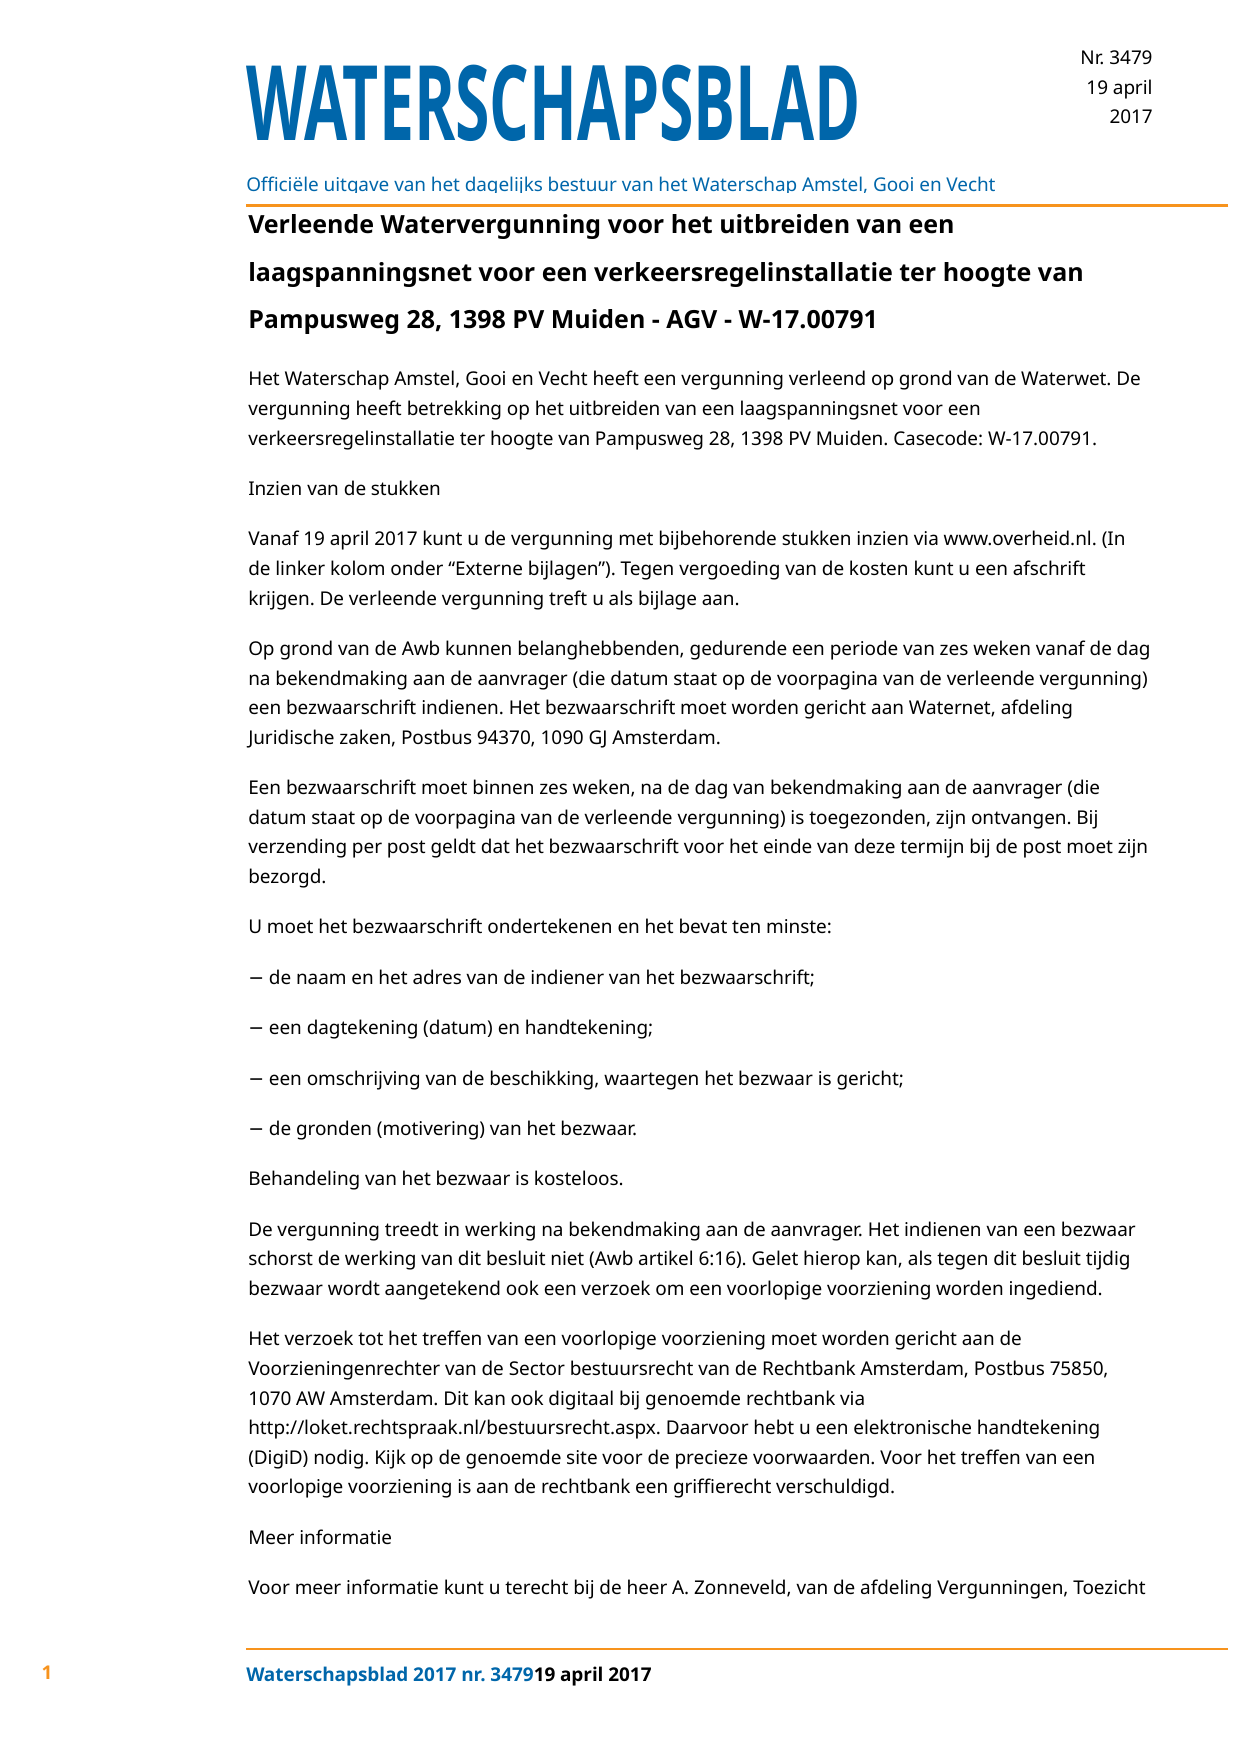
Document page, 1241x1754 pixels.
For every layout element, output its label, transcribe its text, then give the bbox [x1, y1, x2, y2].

text De vergunning treedt in werking na bekendmaking aan de aanvrager. Het indienen van een bezwaar schorst de werking van dit besluit niet (Awb artikel 6:16). Gelet hierop kan, als tegen dit besluit tijdig bezwaar wordt aangetekend ook een verzoek om een voorlopige voorziening worden ingediend. [248, 1216, 1152, 1301]
text − de gronden (motivering) van het bezwaar. [248, 1115, 1152, 1141]
text Een bezwaarschrift moet binnen zes weken, na de dag van bekendmaking aan de aanvrager (die datum staat op de voorpagina van de verleende vergunning) is toegezonden, zijn ontvangen. Bij verzending per post geldt dat het bezwaarschrift voor het einde van deze termijn bij de post moet zijn bezorgd. [248, 774, 1152, 889]
text Voor meer informatie kunt u terecht bij de heer A. Zonneveld, van de afdeling Vergunningen, Toezicht [248, 1574, 1152, 1600]
text Inzien van de stukken [248, 475, 1152, 501]
picture [41, 47, 231, 172]
text Verleende Watervergunning voor het uitbreiden van een laagspanningsnet voor een verkeersregelinstallatie ter hoogte van Pampusweg 28, 1398 PV Muiden - AGV - W-17.00791 [248, 207, 1152, 336]
text U moet het bezwaarschrift ondertekenen en het bevat ten minste: [248, 913, 1152, 939]
text Het Waterschap Amstel, Gooi en Vecht heeft een vergunning verleend op grond van de Waterwet. De vergunning heeft betrekking op het uitbreiden van een laagspanningsnet voor een verkeersregelinstallatie ter hoogte van Pampusweg 28, 1398 PV Muiden. Casecode: W-17.00791. [248, 366, 1152, 450]
text − een dagtekening (datum) en handtekening; [248, 1014, 1152, 1040]
text Behandeling van het bezwaar is kosteloos. [248, 1166, 1152, 1191]
text Meer informatie [248, 1524, 1152, 1549]
text − de naam en het adres van de indiener van het bezwaarschrift; [248, 964, 1152, 989]
text Het verzoek tot het treffen van een voorlopige voorziening moet worden gericht aan de Voorzieningenrechter van de Sector bestuursrecht van de Rechtbank Amsterdam, Postbus 75850, 1070 AW Amsterdam. Dit kan ook digitaal bij genoemde rechtbank via http://loket.rechtspraak.nl/bestuursrecht.aspx. Daarvoor hebt u een elektronische handtekening (DigiD) nodig. Kijk op de genoemde site voor de precieze voorwaarden. Voor het treffen van een voorlopige voorziening is aan de rechtbank een griffierecht verschuldigd. [248, 1326, 1152, 1499]
text − een omschrijving van de beschikking, waartegen het bezwaar is gericht; [248, 1065, 1152, 1090]
text Vanaf 19 april 2017 kunt u de vergunning met bijbehorende stukken inzien via www.overheid.nl. (In de linker kolom onder “Externe bijlagen”). Tegen vergoeding van de kosten kunt u een afschrift krijgen. De verleende vergunning treft u als bijlage aan. [248, 526, 1152, 610]
text Op grond van de Awb kunnen belanghebbenden, gedurende een periode van zes weken vanaf de dag na bekendmaking aan de aanvrager (die datum staat op de voorpagina van de verleende vergunning) een bezwaarschrift indienen. Het bezwaarschrift moet worden gericht aan Waternet, afdeling Juridische zaken, Postbus 94370, 1090 GJ Amsterdam. [248, 635, 1152, 749]
